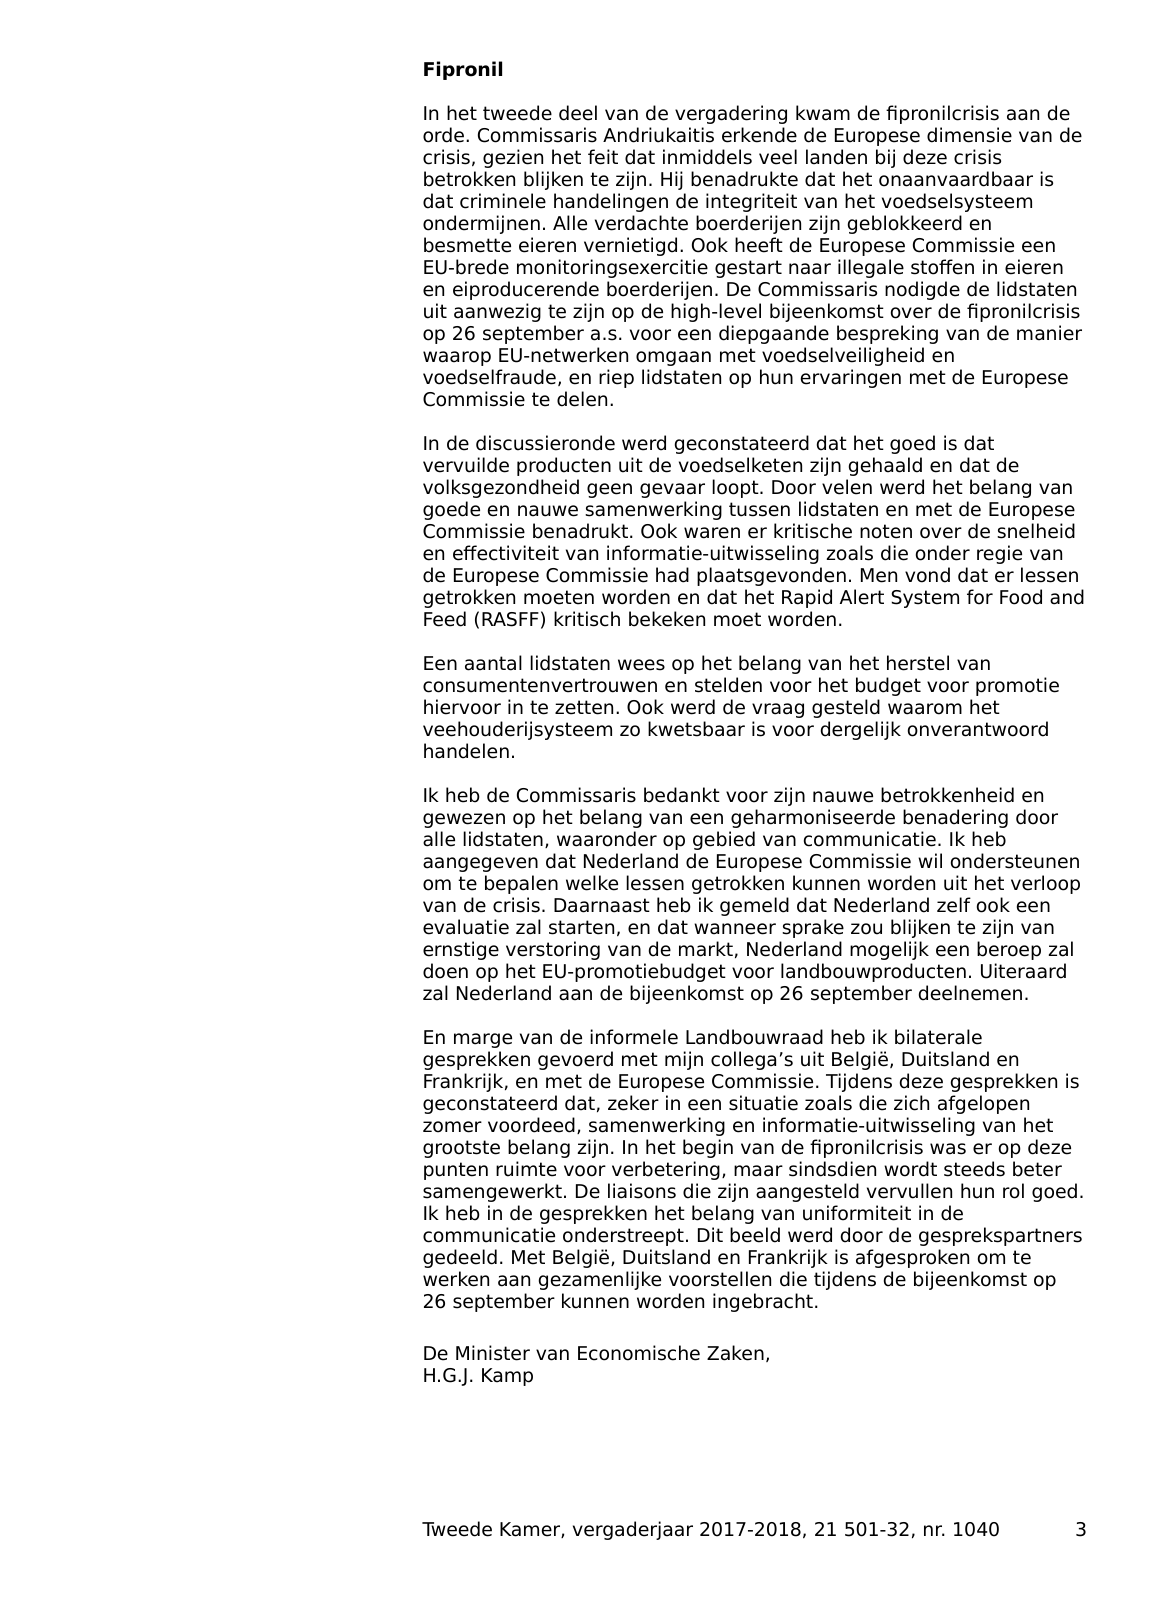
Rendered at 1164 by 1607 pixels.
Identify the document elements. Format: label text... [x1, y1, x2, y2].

subtitle Fipronil [422, 59, 1087, 81]
text Ik heb de Commissaris bedankt voor zijn nauwe betrokkenheid en gewezen op het belang van een geharmoniseerde benadering door alle lidstaten, waaronder op gebied van communicatie. Ik heb aangegeven dat Nederland de Europese Commissie wil ondersteunen om te bepalen welke lessen getrokken kunnen worden uit het verloop van de crisis. Daarnaast heb ik gemeld dat Nederland zelf ook een evaluatie zal starten, en dat wanneer sprake zou blijken te zijn van ernstige verstoring van de markt, Nederland mogelijk een beroep zal doen op het EU-promotiebudget voor landbouwproducten. Uiteraard zal Nederland aan de bijeenkomst op 26 september deelnemen. [422, 785, 1087, 1005]
text In het tweede deel van de vergadering kwam de fipronilcrisis aan de orde. Commissaris Andriukaitis erkende de Europese dimensie van de crisis, gezien het feit dat inmiddels veel landen bij deze crisis betrokken blijken te zijn. Hij benadrukte dat het onaanvaardbaar is dat criminele handelingen de integriteit van het voedselsysteem ondermijnen. Alle verdachte boerderijen zijn geblokkeerd en besmette eieren vernietigd. Ook heeft de Europese Commissie een EU-brede monitoringsexercitie gestart naar illegale stoffen in eieren en eiproducerende boerderijen. De Commissaris nodigde de lidstaten uit aanwezig te zijn op de high-level bijeenkomst over de fipronilcrisis op 26 september a.s. voor een diepgaande bespreking van de manier waarop EU-netwerken omgaan met voedselveiligheid en voedselfraude, en riep lidstaten op hun ervaringen met de Europese Commissie te delen. [422, 103, 1087, 411]
text De Minister van Economische Zaken, H.G.J. Kamp [422, 1343, 1087, 1387]
text En marge van de informele Landbouwraad heb ik bilaterale gesprekken gevoerd met mijn collega’s uit België, Duitsland en Frankrijk, en met de Europese Commissie. Tijdens deze gesprekken is geconstateerd dat, zeker in een situatie zoals die zich afgelopen zomer voordeed, samenwerking en informatie-uitwisseling van het grootste belang zijn. In het begin van de fipronilcrisis was er op deze punten ruimte voor verbetering, maar sindsdien wordt steeds beter samengewerkt. De liaisons die zijn aangesteld vervullen hun rol goed. Ik heb in de gesprekken het belang van uniformiteit in de communicatie onderstreept. Dit beeld werd door de gesprekspartners gedeeld. Met België, Duitsland en Frankrijk is afgesproken om te werken aan gezamenlijke voorstellen die tijdens de bijeenkomst op 26 september kunnen worden ingebracht. [422, 1027, 1087, 1313]
text Een aantal lidstaten wees op het belang van het herstel van consumentenvertrouwen en stelden voor het budget voor promotie hiervoor in te zetten. Ook werd de vraag gesteld waarom het veehouderijsysteem zo kwetsbaar is voor dergelijk onverantwoord handelen. [422, 653, 1087, 763]
text In de discussieronde werd geconstateerd dat het goed is dat vervuilde producten uit de voedselketen zijn gehaald en dat de volksgezondheid geen gevaar loopt. Door velen werd het belang van goede en nauwe samenwerking tussen lidstaten en met de Europese Commissie benadrukt. Ook waren er kritische noten over de snelheid en effectiviteit van informatie-uitwisseling zoals die onder regie van de Europese Commissie had plaatsgevonden. Men vond dat er lessen getrokken moeten worden en dat het Rapid Alert System for Food and Feed (RASFF) kritisch bekeken moet worden. [422, 433, 1087, 631]
